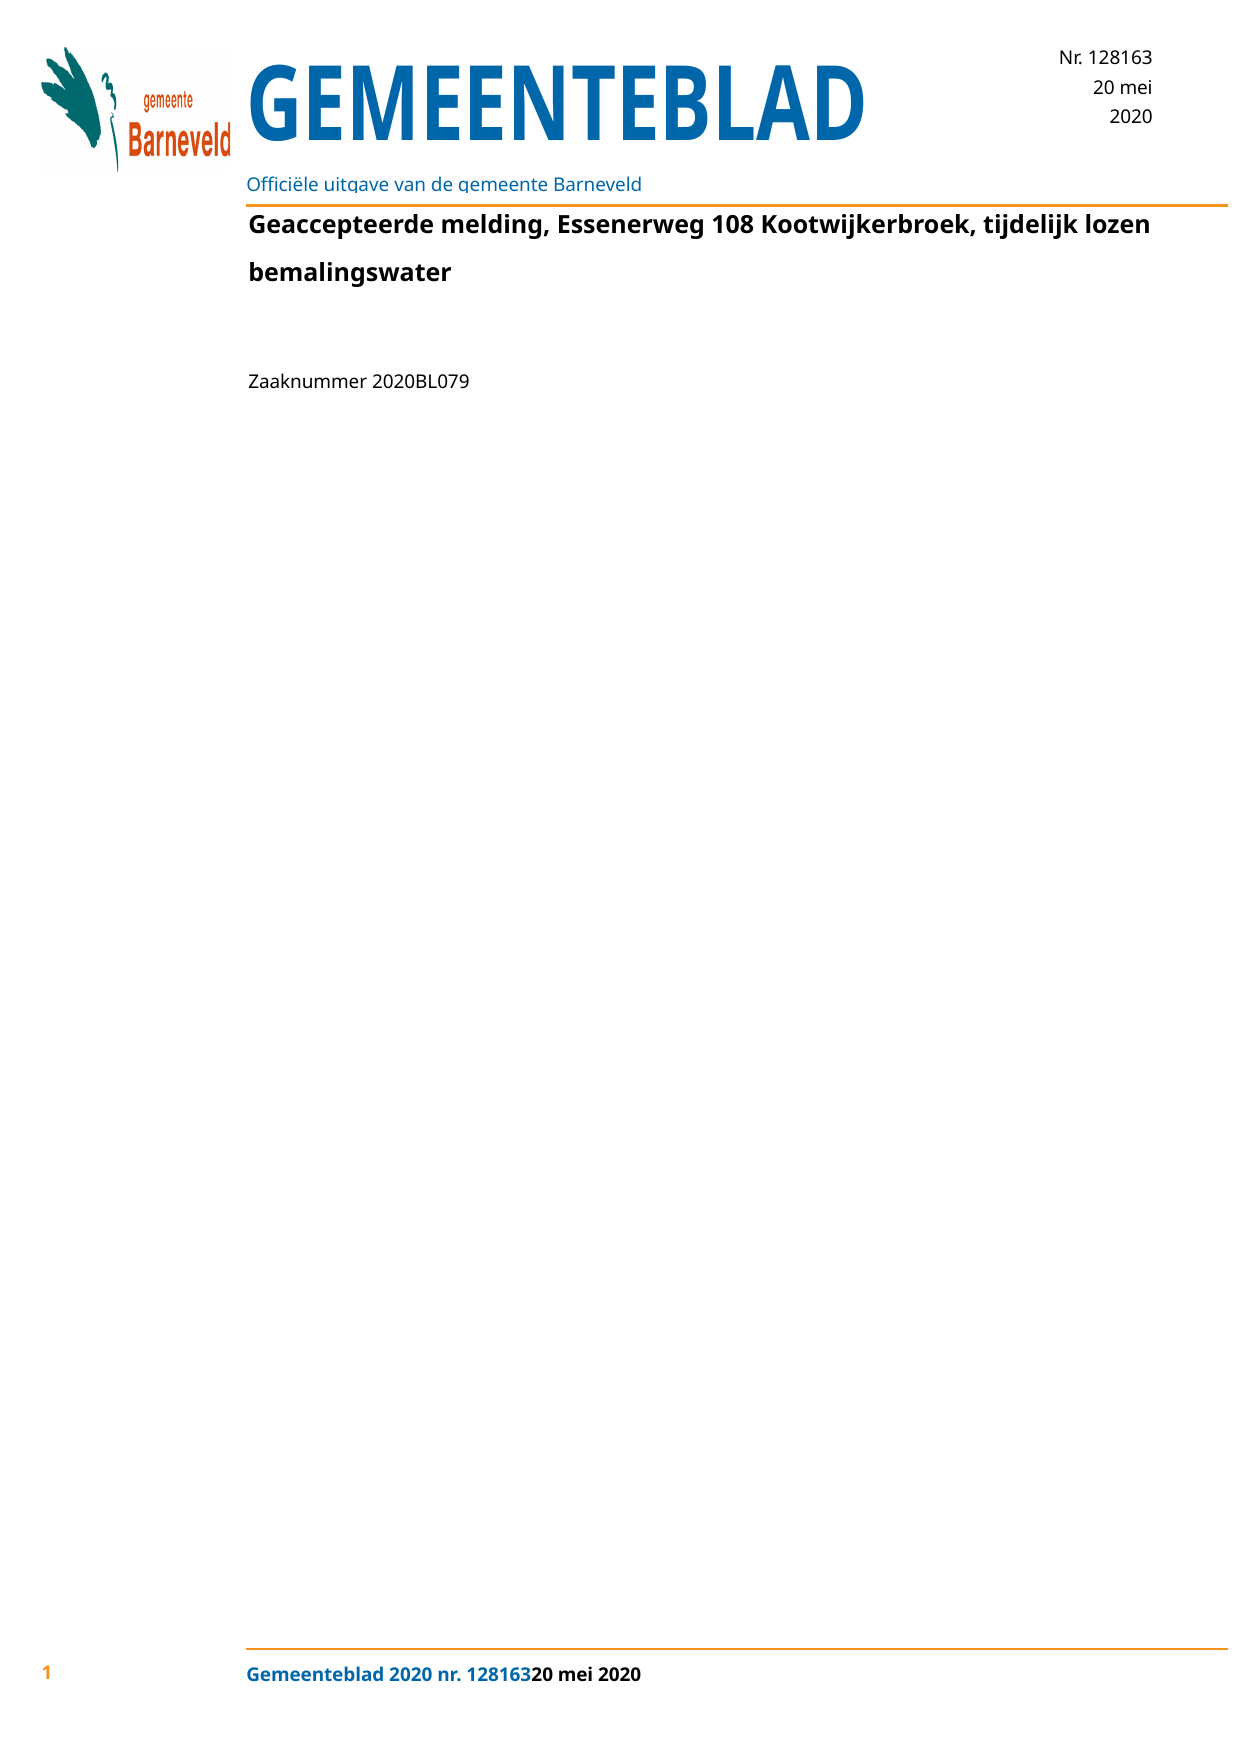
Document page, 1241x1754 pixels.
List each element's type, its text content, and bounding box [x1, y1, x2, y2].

text Zaaknummer 2020BL079 [248, 368, 1152, 394]
picture [41, 47, 231, 172]
text Geaccepteerde melding, Essenerweg 108 Kootwijkerbroek, tijdelijk lozen bemalingswater [248, 207, 1152, 288]
